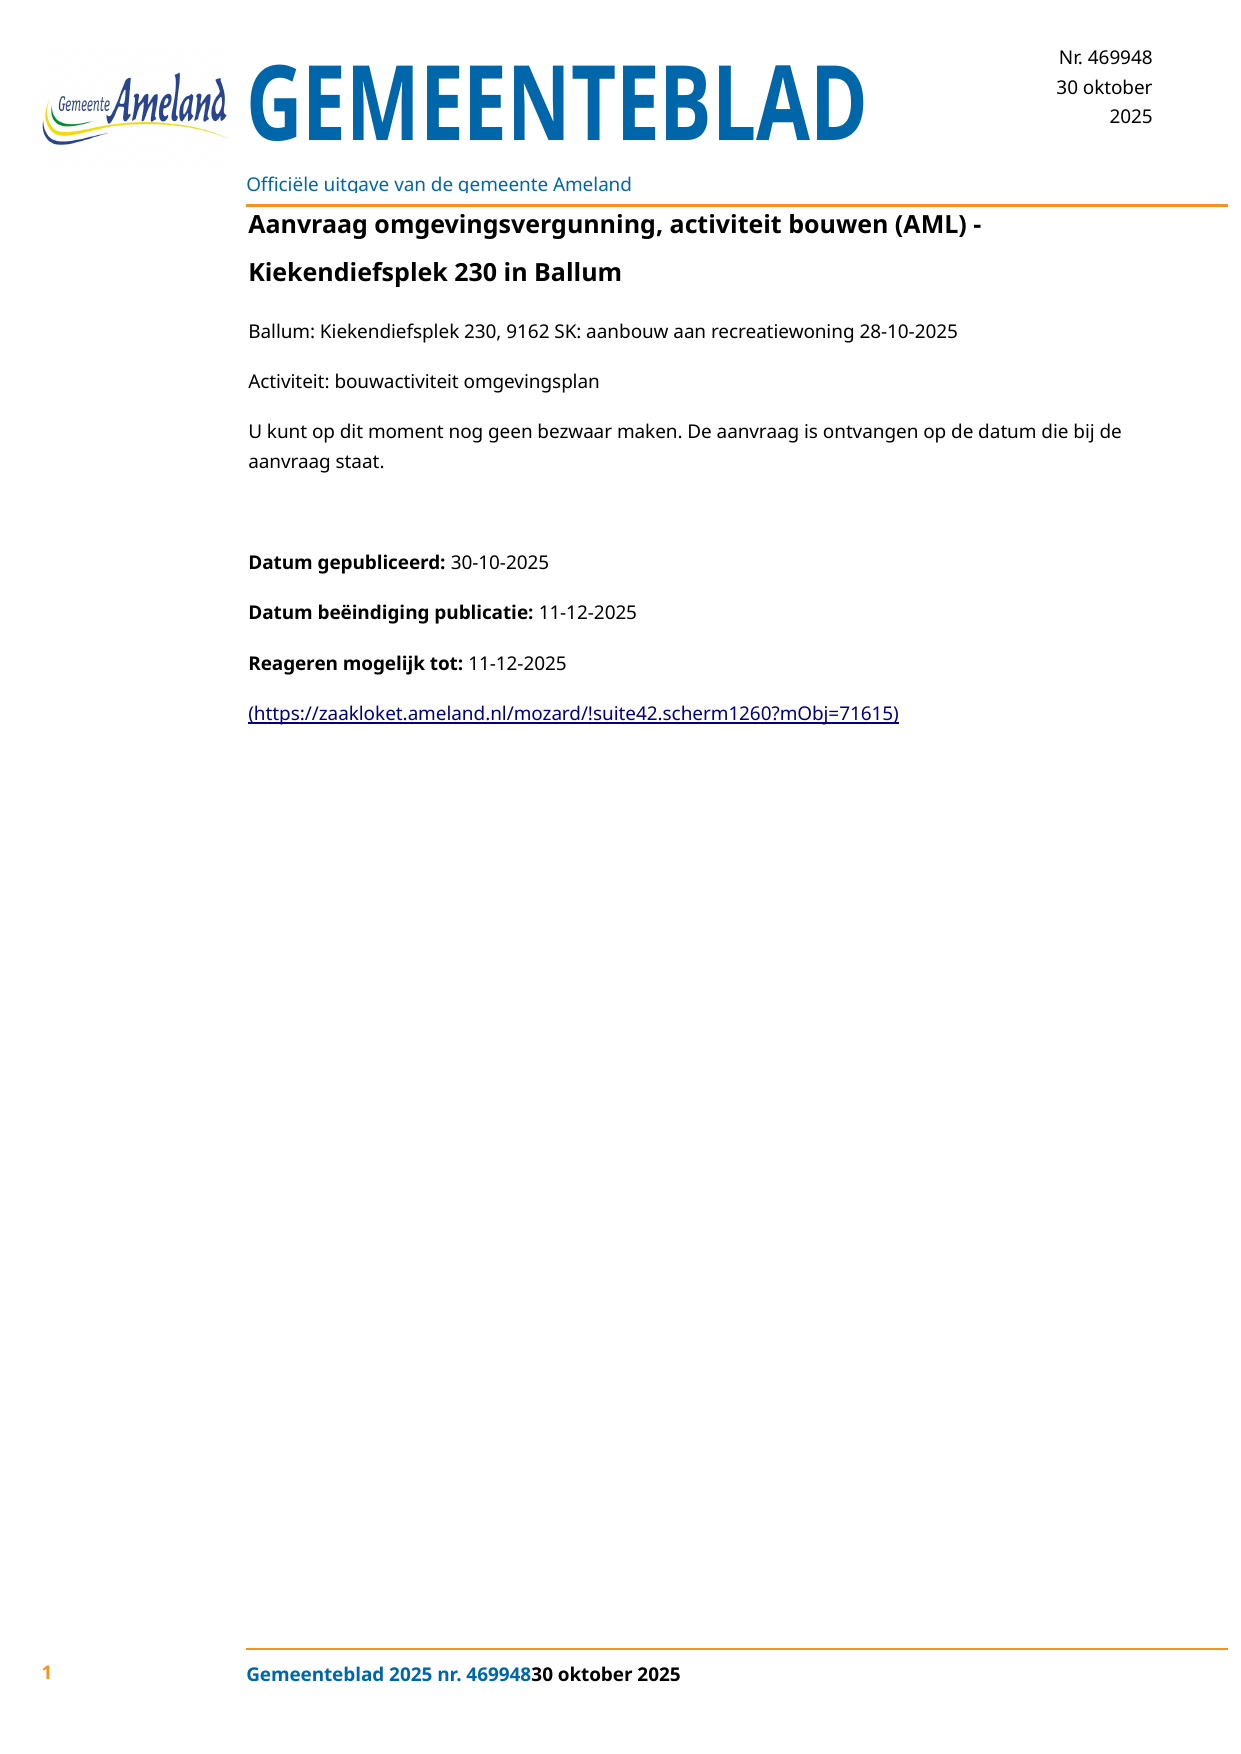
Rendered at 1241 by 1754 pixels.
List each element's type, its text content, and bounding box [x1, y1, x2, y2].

picture [41, 47, 231, 172]
text U kunt op dit moment nog geen bezwaar maken. De aanvraag is ontvangen op de datum die bij de aanvraag staat. [248, 419, 1152, 474]
text Aanvraag omgevingsvergunning, activiteit bouwen (AML) - Kiekendiefsplek 230 in Ballum [248, 207, 1152, 288]
text (https://zaakloket.ameland.nl/mozard/!suite42.scherm1260?mObj=71615) [248, 700, 1152, 726]
text Datum gepubliceerd: 30-10-2025 [248, 549, 1152, 575]
text Reageren mogelijk tot: 11-12-2025 [248, 650, 1152, 676]
text Datum beëindiging publicatie: 11-12-2025 [248, 599, 1152, 625]
text Activiteit: bouwactiviteit omgevingsplan [248, 368, 1152, 394]
text Ballum: Kiekendiefsplek 230, 9162 SK: aanbouw aan recreatiewoning 28-10-2025 [248, 318, 1152, 344]
